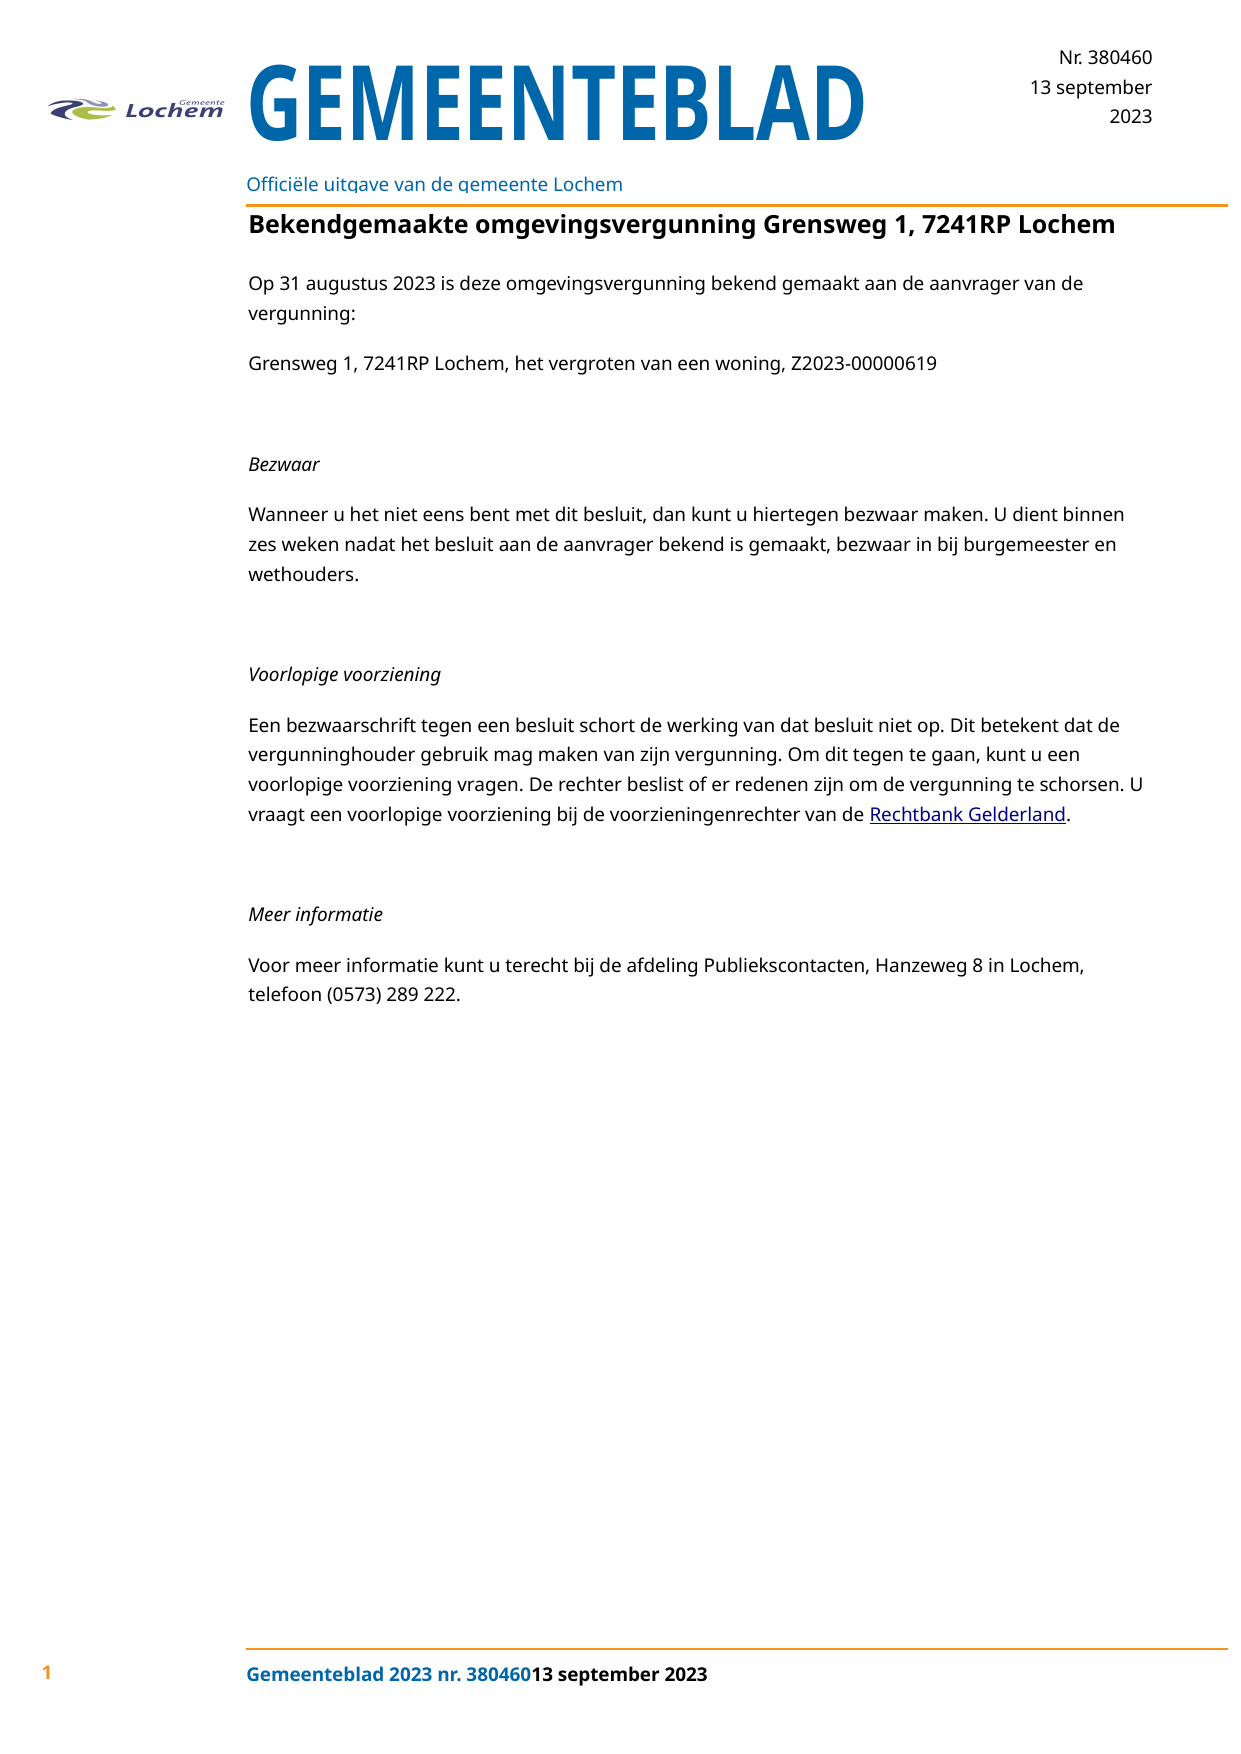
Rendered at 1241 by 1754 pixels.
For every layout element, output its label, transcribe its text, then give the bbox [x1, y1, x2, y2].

text Voor meer informatie kunt u terecht bij de afdeling Publiekscontacten, Hanzeweg 8 in Lochem, telefoon (0573) 289 222. [248, 952, 1152, 1007]
text Wanneer u het niet eens bent met dit besluit, dan kunt u hiertegen bezwaar maken. U dient binnen zes weken nadat het besluit aan de aanvrager bekend is gemaakt, bezwaar in bij burgemeester en wethouders. [248, 502, 1152, 586]
text Bezwaar [248, 451, 1152, 477]
text Een bezwaarschrift tegen een besluit schort de werking van dat besluit niet op. Dit betekent dat de vergunninghouder gebruik mag maken van zijn vergunning. Om dit tegen te gaan, kunt u een voorlopige voorziening vragen. De rechter beslist of er redenen zijn om de vergunning te schorsen. U vraagt een voorlopige voorziening bij de voorzieningenrechter van de Rechtbank Gelderland. [248, 712, 1152, 826]
text Grensweg 1, 7241RP Lochem, het vergroten van een woning, Z2023-00000619 [248, 350, 1152, 376]
text Op 31 augustus 2023 is deze omgevingsvergunning bekend gemaakt aan de aanvrager van de vergunning: [248, 270, 1152, 326]
text Meer informatie [248, 902, 1152, 927]
text Voorlopige voorziening [248, 662, 1152, 687]
picture [41, 47, 231, 172]
text Bekendgemaakte omgevingsvergunning Grensweg 1, 7241RP Lochem [248, 207, 1152, 241]
